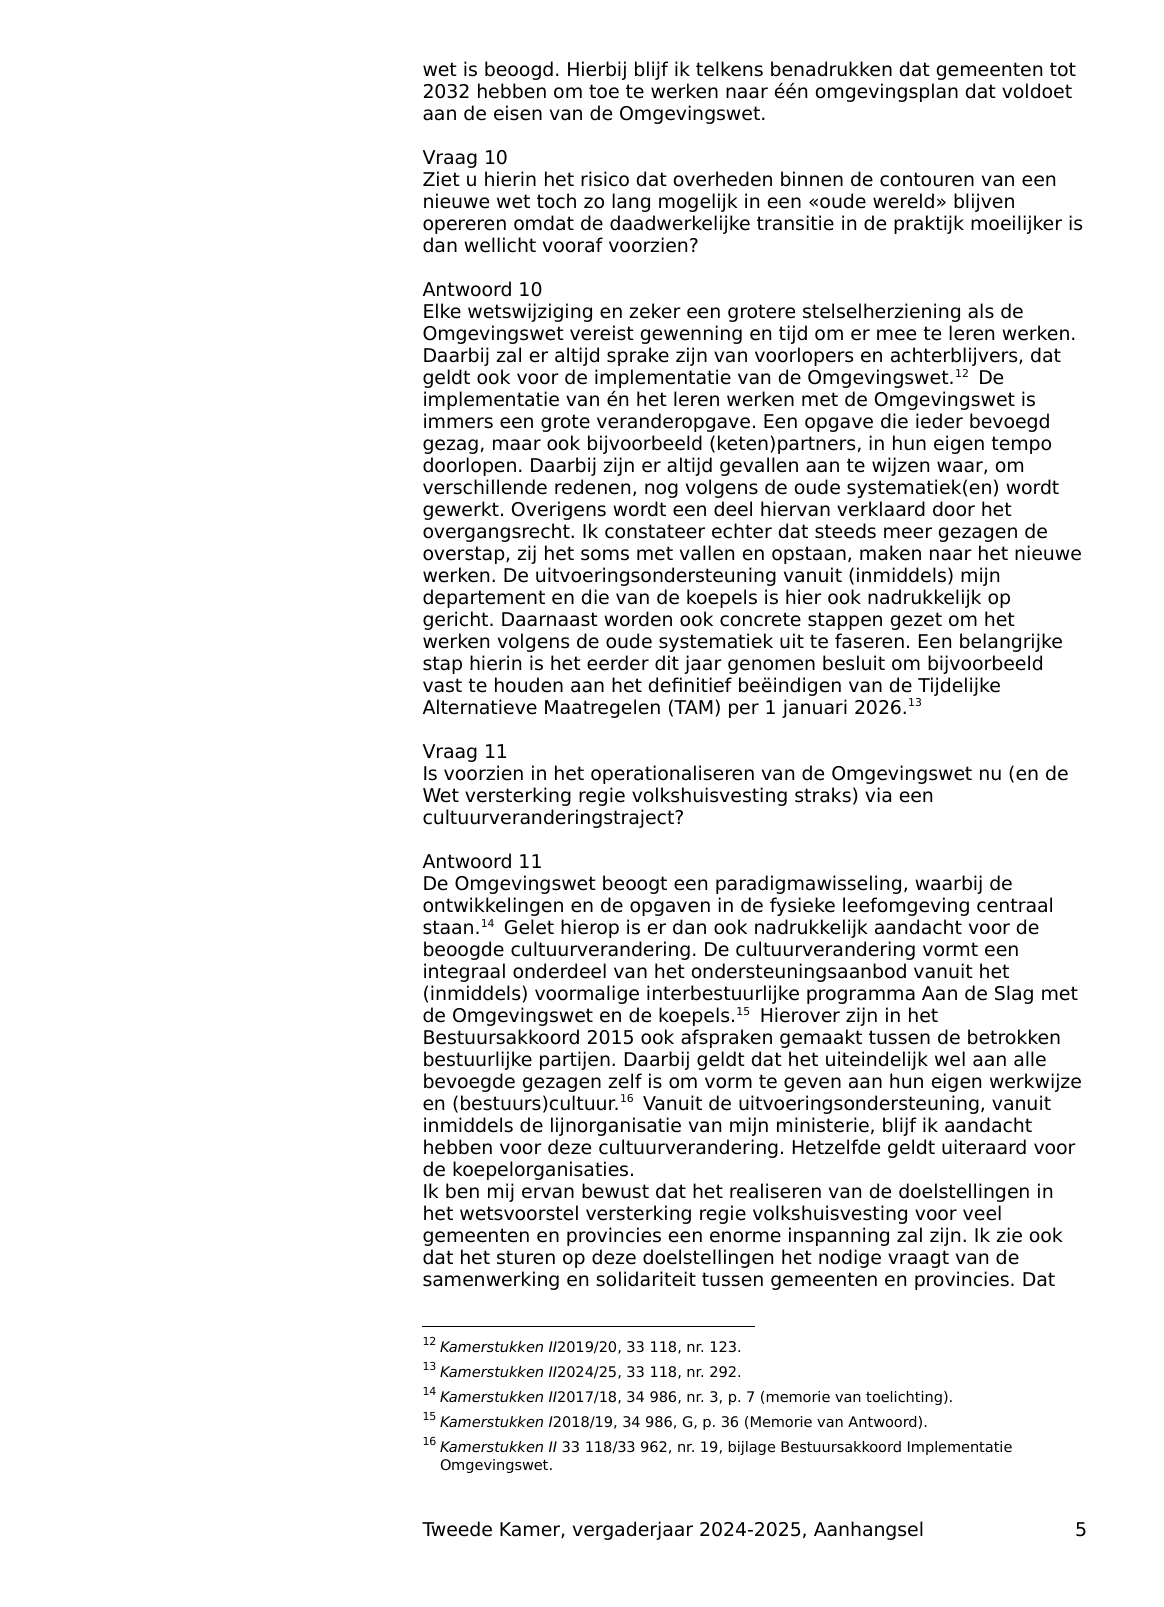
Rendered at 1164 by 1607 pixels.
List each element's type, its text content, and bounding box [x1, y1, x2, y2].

text Is voorzien in het operationaliseren van de Omgevingswet nu (en de Wet versterking regie volkshuisvesting straks) via een cultuurveranderingstraject? [422, 763, 1087, 829]
text wet is beoogd. Hierbij blijf ik telkens benadrukken dat gemeenten tot 2032 hebben om toe te werken naar één omgevingsplan dat voldoet aan de eisen van de Omgevingswet. [422, 59, 1087, 125]
text Antwoord 10 [422, 279, 1087, 301]
text Kamerstukken II2024/25, 33 118, nr. 292. [422, 1360, 1087, 1382]
text Kamerstukken II 33 118/33 962, nr. 19, bijlage Bestuursakkoord Implementatie Omgevingswet. [422, 1435, 1087, 1474]
text Ik ben mij ervan bewust dat het realiseren van de doelstellingen in het wetsvoorstel versterking regie volkshuisvesting voor veel gemeenten en provincies een enorme inspanning zal zijn. Ik zie ook dat het sturen op deze doelstellingen het nodige vraagt van de samenwerking en solidariteit tussen gemeenten en provincies. Dat [422, 1181, 1087, 1291]
text Kamerstukken I2018/19, 34 986, G, p. 36 (Memorie van Antwoord). [422, 1410, 1087, 1432]
text Vraag 11 [422, 741, 1087, 763]
text Kamerstukken II2017/18, 34 986, nr. 3, p. 7 (memorie van toelichting). [422, 1385, 1087, 1407]
text Kamerstukken II2019/20, 33 118, nr. 123. [422, 1335, 1087, 1357]
text Elke wetswijziging en zeker een grotere stelselherziening als de Omgevingswet vereist gewenning en tijd om er mee te leren werken. Daarbij zal er altijd sprake zijn van voorlopers en achterblijvers, dat geldt ook voor de implementatie van de Omgevingswet. De implementatie van én het leren werken met de Omgevingswet is immers een grote veranderopgave. Een opgave die ieder bevoegd gezag, maar ook bijvoorbeeld (keten)partners, in hun eigen tempo doorlopen. Daarbij zijn er altijd gevallen aan te wijzen waar, om verschillende redenen, nog volgens de oude systematiek(en) wordt gewerkt. Overigens wordt een deel hiervan verklaard door het overgangsrecht. Ik constateer echter dat steeds meer gezagen de overstap, zij het soms met vallen en opstaan, maken naar het nieuwe werken. De uitvoeringsondersteuning vanuit (inmiddels) mijn departement en die van de koepels is hier ook nadrukkelijk op gericht. Daarnaast worden ook concrete stappen gezet om het werken volgens de oude systematiek uit te faseren. Een belangrijke stap hierin is het eerder dit jaar genomen besluit om bijvoorbeeld vast te houden aan het definitief beëindigen van de Tijdelijke Alternatieve Maatregelen (TAM) per 1 januari 2026. [422, 301, 1087, 719]
text Antwoord 11 [422, 851, 1087, 873]
text Vraag 10 [422, 147, 1087, 169]
text Ziet u hierin het risico dat overheden binnen de contouren van een nieuwe wet toch zo lang mogelijk in een «oude wereld» blijven opereren omdat de daadwerkelijke transitie in de praktijk moeilijker is dan wellicht vooraf voorzien? [422, 169, 1087, 257]
text De Omgevingswet beoogt een paradigmawisseling, waarbij de ontwikkelingen en de opgaven in de fysieke leefomgeving centraal staan. Gelet hierop is er dan ook nadrukkelijk aandacht voor de beoogde cultuurverandering. De cultuurverandering vormt een integraal onderdeel van het ondersteuningsaanbod vanuit het (inmiddels) voormalige interbestuurlijke programma Aan de Slag met de Omgevingswet en de koepels. Hierover zijn in het Bestuursakkoord 2015 ook afspraken gemaakt tussen de betrokken bestuurlijke partijen. Daarbij geldt dat het uiteindelijk wel aan alle bevoegde gezagen zelf is om vorm te geven aan hun eigen werkwijze en (bestuurs)cultuur. Vanuit de uitvoeringsondersteuning, vanuit inmiddels de lijnorganisatie van mijn ministerie, blijf ik aandacht hebben voor deze cultuurverandering. Hetzelfde geldt uiteraard voor de koepelorganisaties. [422, 873, 1087, 1181]
